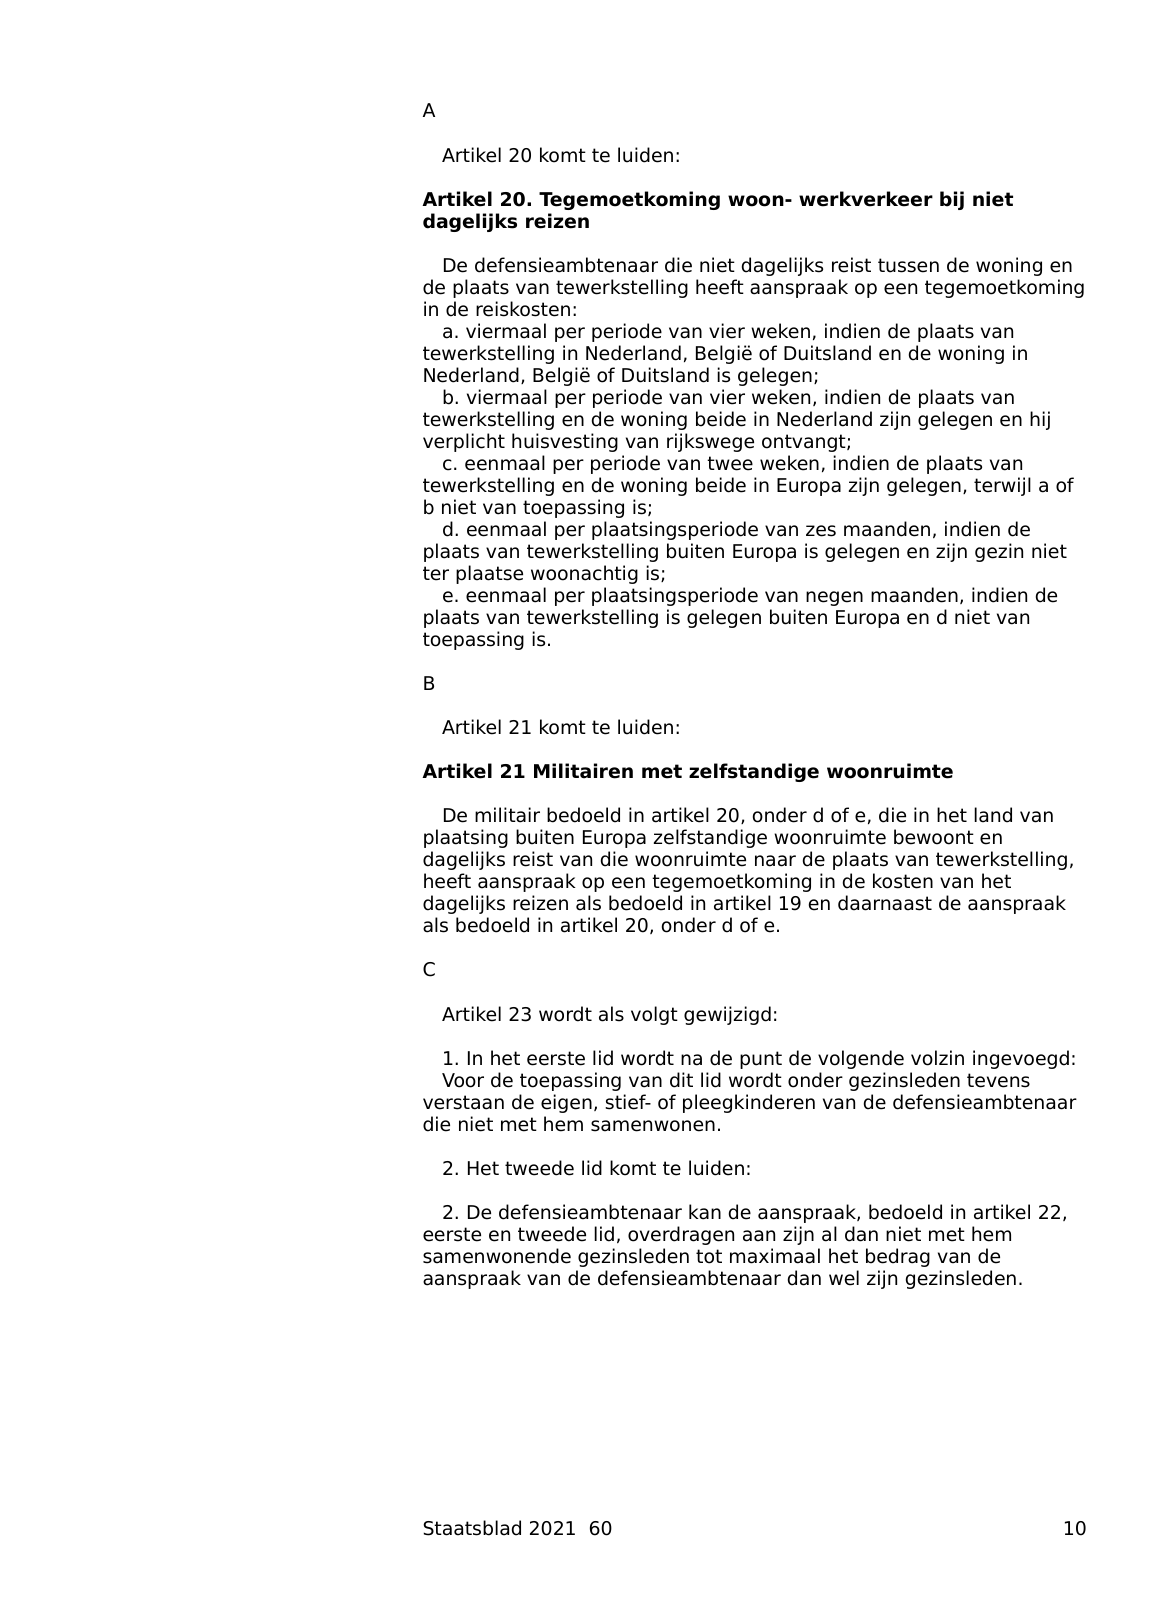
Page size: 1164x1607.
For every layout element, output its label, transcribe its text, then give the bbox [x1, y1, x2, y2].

text Artikel 21 komt te luiden: [422, 717, 1087, 739]
text B [422, 673, 1087, 695]
text Artikel 23 wordt als volgt gewijzigd: [422, 1003, 1087, 1025]
subtitle Artikel 21 Militairen met zelfstandige woonruimte [422, 761, 1087, 783]
text A [422, 100, 1087, 122]
text 1. In het eerste lid wordt na de punt de volgende volzin ingevoegd: [422, 1048, 1087, 1069]
text De defensieambtenaar die niet dagelijks reist tussen de woning en de plaats van tewerkstelling heeft aanspraak op een tegemoetkoming in de reiskosten: [422, 255, 1087, 321]
text De militair bedoeld in artikel 20, onder d of e, die in het land van plaatsing buiten Europa zelfstandige woonruimte bewoont en dagelijks reist van die woonruimte naar de plaats van tewerkstelling, heeft aanspraak op een tegemoetkoming in de kosten van het dagelijks reizen als bedoeld in artikel 19 en daarnaast de aanspraak als bedoeld in artikel 20, onder d of e. [422, 805, 1087, 937]
text Voor de toepassing van dit lid wordt onder gezinsleden tevens verstaan de eigen, stief- of pleegkinderen van de defensieambtenaar die niet met hem samenwonen. [422, 1069, 1087, 1136]
text 2. De defensieambtenaar kan de aanspraak, bedoeld in artikel 22, eerste en tweede lid, overdragen aan zijn al dan niet met hem samenwonende gezinsleden tot maximaal het bedrag van de aanspraak van de defensieambtenaar dan wel zijn gezinsleden. [422, 1202, 1087, 1290]
text 2. Het tweede lid komt te luiden: [422, 1158, 1087, 1180]
text d. eenmaal per plaatsingsperiode van zes maanden, indien de plaats van tewerkstelling buiten Europa is gelegen en zijn gezin niet ter plaatse woonachtig is; [422, 519, 1087, 584]
text c. eenmaal per periode van twee weken, indien de plaats van tewerkstelling en de woning beide in Europa zijn gelegen, terwijl a of b niet van toepassing is; [422, 453, 1087, 519]
text b. viermaal per periode van vier weken, indien de plaats van tewerkstelling en de woning beide in Nederland zijn gelegen en hij verplicht huisvesting van rijkswege ontvangt; [422, 387, 1087, 453]
text C [422, 959, 1087, 981]
text e. eenmaal per plaatsingsperiode van negen maanden, indien de plaats van tewerkstelling is gelegen buiten Europa en d niet van toepassing is. [422, 584, 1087, 651]
text Artikel 20 komt te luiden: [422, 144, 1087, 167]
text a. viermaal per periode van vier weken, indien de plaats van tewerkstelling in Nederland, België of Duitsland en de woning in Nederland, België of Duitsland is gelegen; [422, 321, 1087, 387]
subtitle Artikel 20. Tegemoetkoming woon- werkverkeer bij niet dagelijks reizen [422, 189, 1087, 233]
